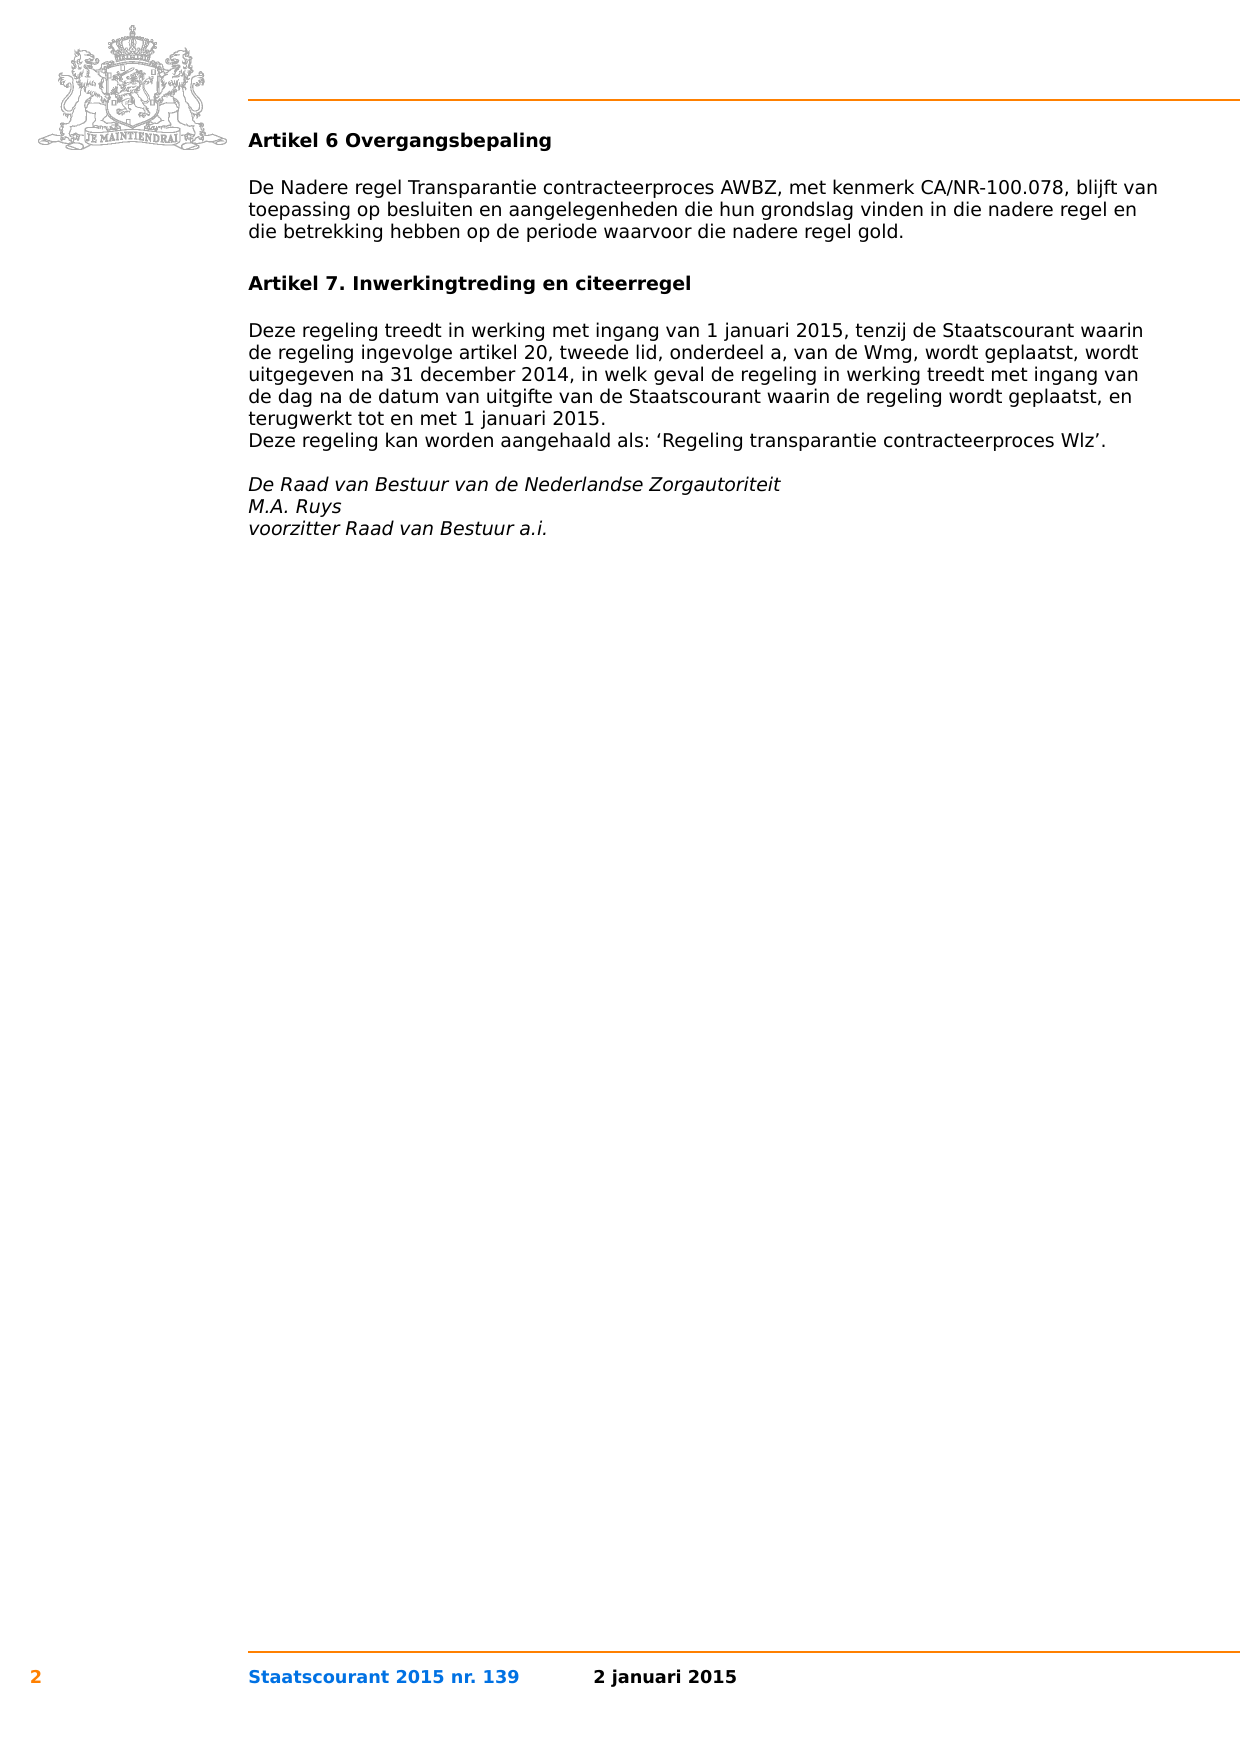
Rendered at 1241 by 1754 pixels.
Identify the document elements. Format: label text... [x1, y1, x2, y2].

text Deze regeling kan worden aangehaald als: ‘Regeling transparantie contracteerproces Wlz’. [248, 430, 1163, 452]
subtitle Artikel 6 Overgangsbepaling [248, 130, 1163, 152]
text De Raad van Bestuur van de Nederlandse Zorgautoriteit M.A. Ruys voorzitter Raad van Bestuur a.i. [248, 473, 1163, 539]
picture [38, 25, 227, 150]
text De Nadere regel Transparantie contracteerproces AWBZ, met kenmerk CA/NR-100.078, blijft van toepassing op besluiten en aangelegenheden die hun grondslag vinden in die nadere regel en die betrekking hebben op de periode waarvoor die nadere regel gold. [248, 177, 1163, 243]
subtitle Artikel 7. Inwerkingtreding en citeerregel [248, 273, 1163, 295]
text Deze regeling treedt in werking met ingang van 1 januari 2015, tenzij de Staatscourant waarin de regeling ingevolge artikel 20, tweede lid, onderdeel a, van de Wmg, wordt geplaatst, wordt uitgegeven na 31 december 2014, in welk geval de regeling in werking treedt met ingang van de dag na de datum van uitgifte van de Staatscourant waarin de regeling wordt geplaatst, en terugwerkt tot en met 1 januari 2015. [248, 320, 1163, 430]
